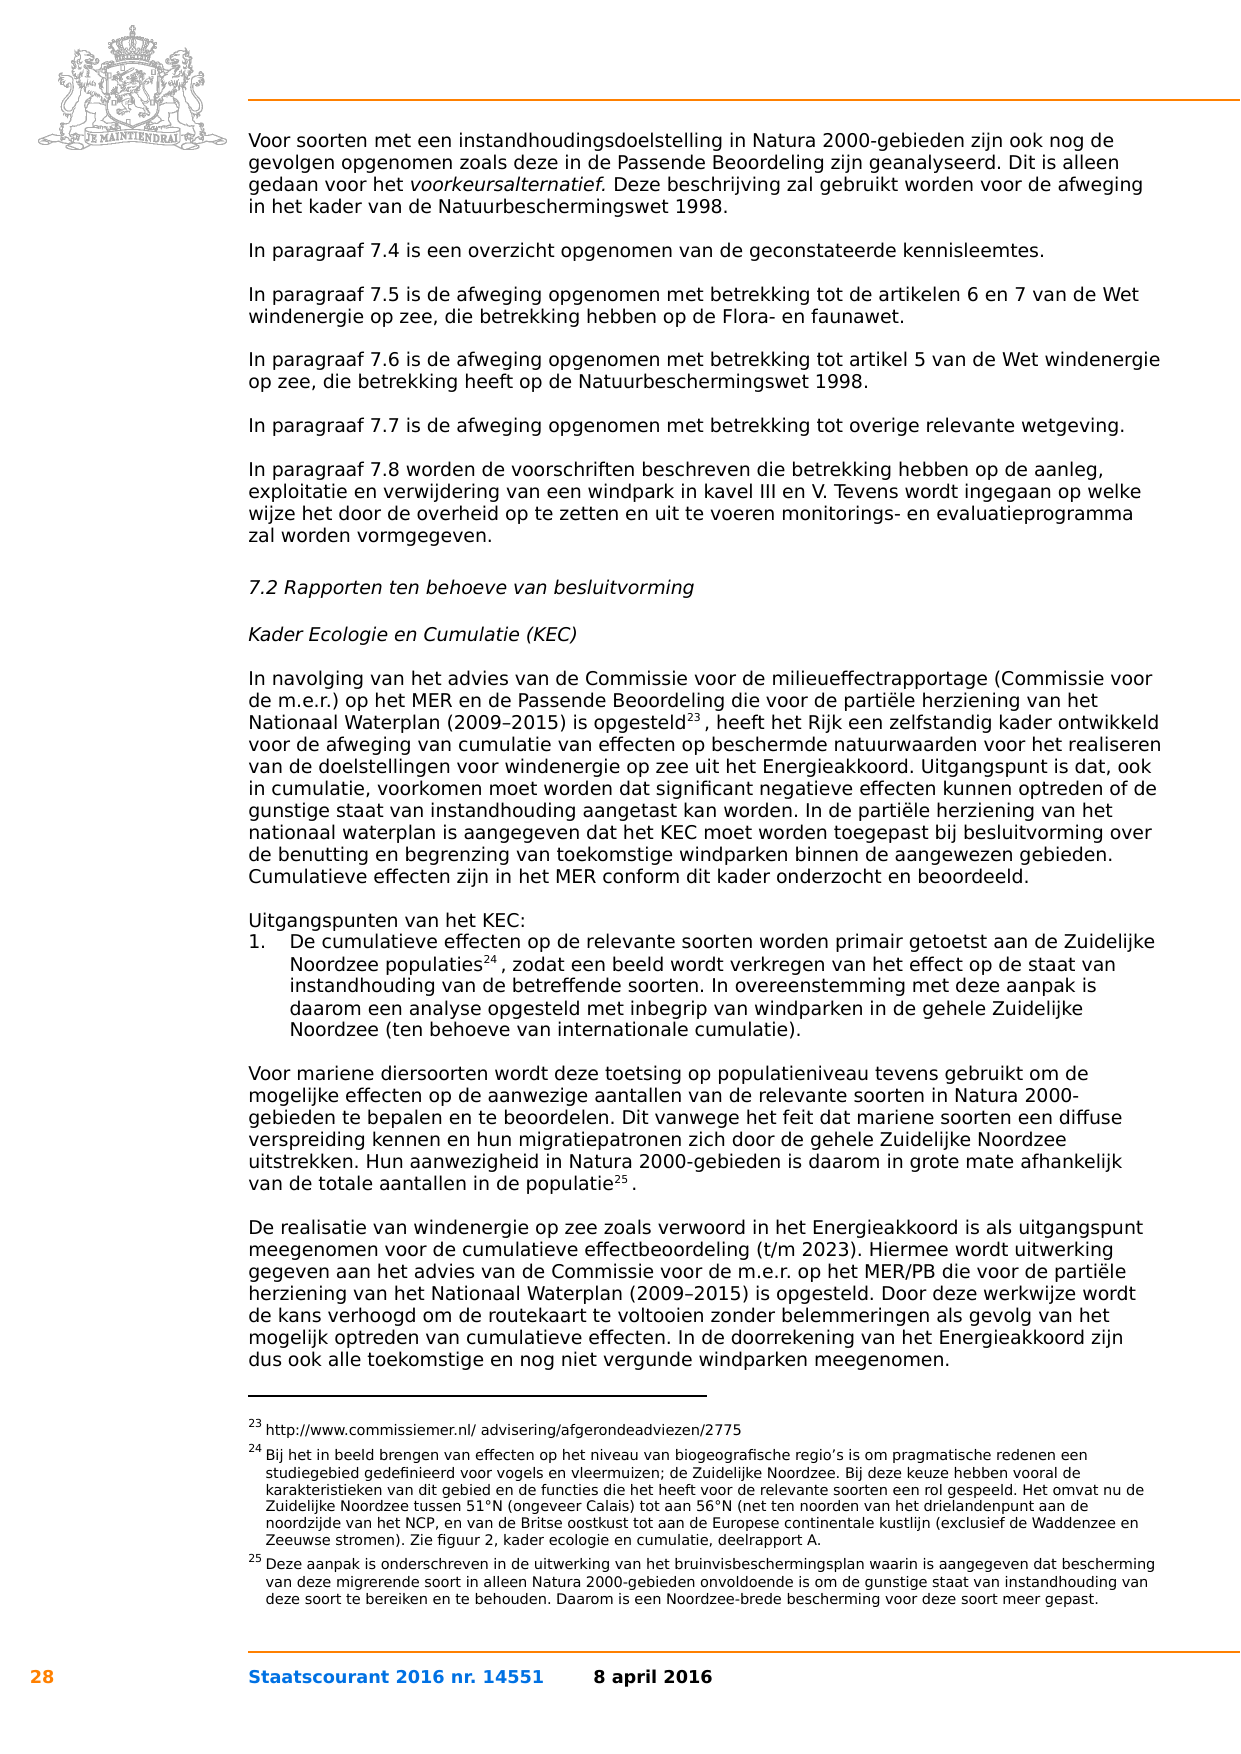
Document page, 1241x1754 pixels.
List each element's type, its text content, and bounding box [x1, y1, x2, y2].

text Voor soorten met een instandhoudingsdoelstelling in Natura 2000-gebieden zijn ook nog de gevolgen opgenomen zoals deze in de Passende Beoordeling zijn geanalyseerd. Dit is alleen gedaan voor het voorkeursalternatief. Deze beschrijving zal gebruikt worden voor de afweging in het kader van de Natuurbeschermingswet 1998. [248, 130, 1163, 218]
picture [38, 25, 227, 150]
subtitle 7.2 Rapporten ten behoeve van besluitvorming [248, 577, 1163, 599]
text De realisatie van windenergie op zee zoals verwoord in het Energieakkoord is als uitgangspunt meegenomen voor de cumulatieve effectbeoordeling (t/m 2023). Hiermee wordt uitwerking gegeven aan het advies van de Commissie voor de m.e.r. op het MER/PB die voor de partiële herziening van het Nationaal Waterplan (2009–2015) is opgesteld. Door deze werkwijze wordt de kans verhoogd om de routekaart te voltooien zonder belemmeringen als gevolg van het mogelijk optreden van cumulatieve effecten. In de doorrekening van het Energieakkoord zijn dus ook alle toekomstige en nog niet vergunde windparken meegenomen. [248, 1217, 1163, 1371]
text In paragraaf 7.8 worden de voorschriften beschreven die betrekking hebben op de aanleg, exploitatie en verwijdering van een windpark in kavel III en V. Tevens wordt ingegaan op welke wijze het door de overheid op te zetten en uit te voeren monitorings- en evaluatieprogramma zal worden vormgegeven. [248, 459, 1163, 547]
subtitle Kader Ecologie en Cumulatie (KEC) [248, 624, 1163, 646]
text http://www.commissiemer.nl/ advisering/afgerondeadviezen/2775 [248, 1418, 1163, 1440]
text Deze aanpak is onderschreven in de uitwerking van het bruinvisbeschermingsplan waarin is aangegeven dat bescherming van deze migrerende soort in alleen Natura 2000-gebieden onvoldoende is om de gunstige staat van instandhouding van deze soort te bereiken en te behouden. Daarom is een Noordzee-brede bescherming voor deze soort meer gepast. [248, 1552, 1163, 1608]
text Uitgangspunten van het KEC: [248, 909, 1163, 931]
text In paragraaf 7.7 is de afweging opgenomen met betrekking tot overige relevante wetgeving. [248, 415, 1163, 437]
text In navolging van het advies van de Commissie voor de milieueffectrapportage (Commissie voor de m.e.r.) op het MER en de Passende Beoordeling die voor de partiële herziening van het Nationaal Waterplan (2009–2015) is opgesteld, heeft het Rijk een zelfstandig kader ontwikkeld voor de afweging van cumulatie van effecten op beschermde natuurwaarden voor het realiseren van de doelstellingen voor windenergie op zee uit het Energieakkoord. Uitgangspunt is dat, ook in cumulatie, voorkomen moet worden dat significant negatieve effecten kunnen optreden of de gunstige staat van instandhouding aangetast kan worden. In de partiële herziening van het nationaal waterplan is aangegeven dat het KEC moet worden toegepast bij besluitvorming over de benutting en begrenzing van toekomstige windparken binnen de aangewezen gebieden. Cumulatieve effecten zijn in het MER conform dit kader onderzocht en beoordeeld. [248, 668, 1163, 888]
text In paragraaf 7.6 is de afweging opgenomen met betrekking tot artikel 5 van de Wet windenergie op zee, die betrekking heeft op de Natuurbeschermingswet 1998. [248, 349, 1163, 393]
text In paragraaf 7.5 is de afweging opgenomen met betrekking tot de artikelen 6 en 7 van de Wet windenergie op zee, die betrekking hebben op de Flora- en faunawet. [248, 283, 1163, 327]
text Bij het in beeld brengen van effecten op het niveau van biogeografische regio’s is om pragmatische redenen een studiegebied gedefinieerd voor vogels en vleermuizen; de Zuidelijke Noordzee. Bij deze keuze hebben vooral de karakteristieken van dit gebied en de functies die het heeft voor de relevante soorten een rol gespeeld. Het omvat nu de Zuidelijke Noordzee tussen 51°N (ongeveer Calais) tot aan 56°N (net ten noorden van het drielandenpunt aan de noordzijde van het NCP, en van de Britse oostkust tot aan de Europese continentale kustlijn (exclusief de Waddenzee en Zeeuwse stromen). Zie figuur 2, kader ecologie en cumulatie, deelrapport A. [248, 1443, 1163, 1549]
text In paragraaf 7.4 is een overzicht opgenomen van de geconstateerde kennisleemtes. [248, 240, 1163, 262]
text Voor mariene diersoorten wordt deze toetsing op populatieniveau tevens gebruikt om de mogelijke effecten op de aanwezige aantallen van de relevante soorten in Natura 2000-gebieden te bepalen en te beoordelen. Dit vanwege het feit dat mariene soorten een diffuse verspreiding kennen en hun migratiepatronen zich door de gehele Zuidelijke Noordzee uitstrekken. Hun aanwezigheid in Natura 2000-gebieden is daarom in grote mate afhankelijk van de totale aantallen in de populatie. [248, 1063, 1163, 1195]
text 1. De cumulatieve effecten op de relevante soorten worden primair getoetst aan de Zuidelijke Noordzee populaties, zodat een beeld wordt verkregen van het effect op de staat van instandhouding van de betreffende soorten. In overeenstemming met deze aanpak is daarom een analyse opgesteld met inbegrip van windparken in de gehele Zuidelijke Noordzee (ten behoeve van internationale cumulatie). [248, 931, 1163, 1041]
